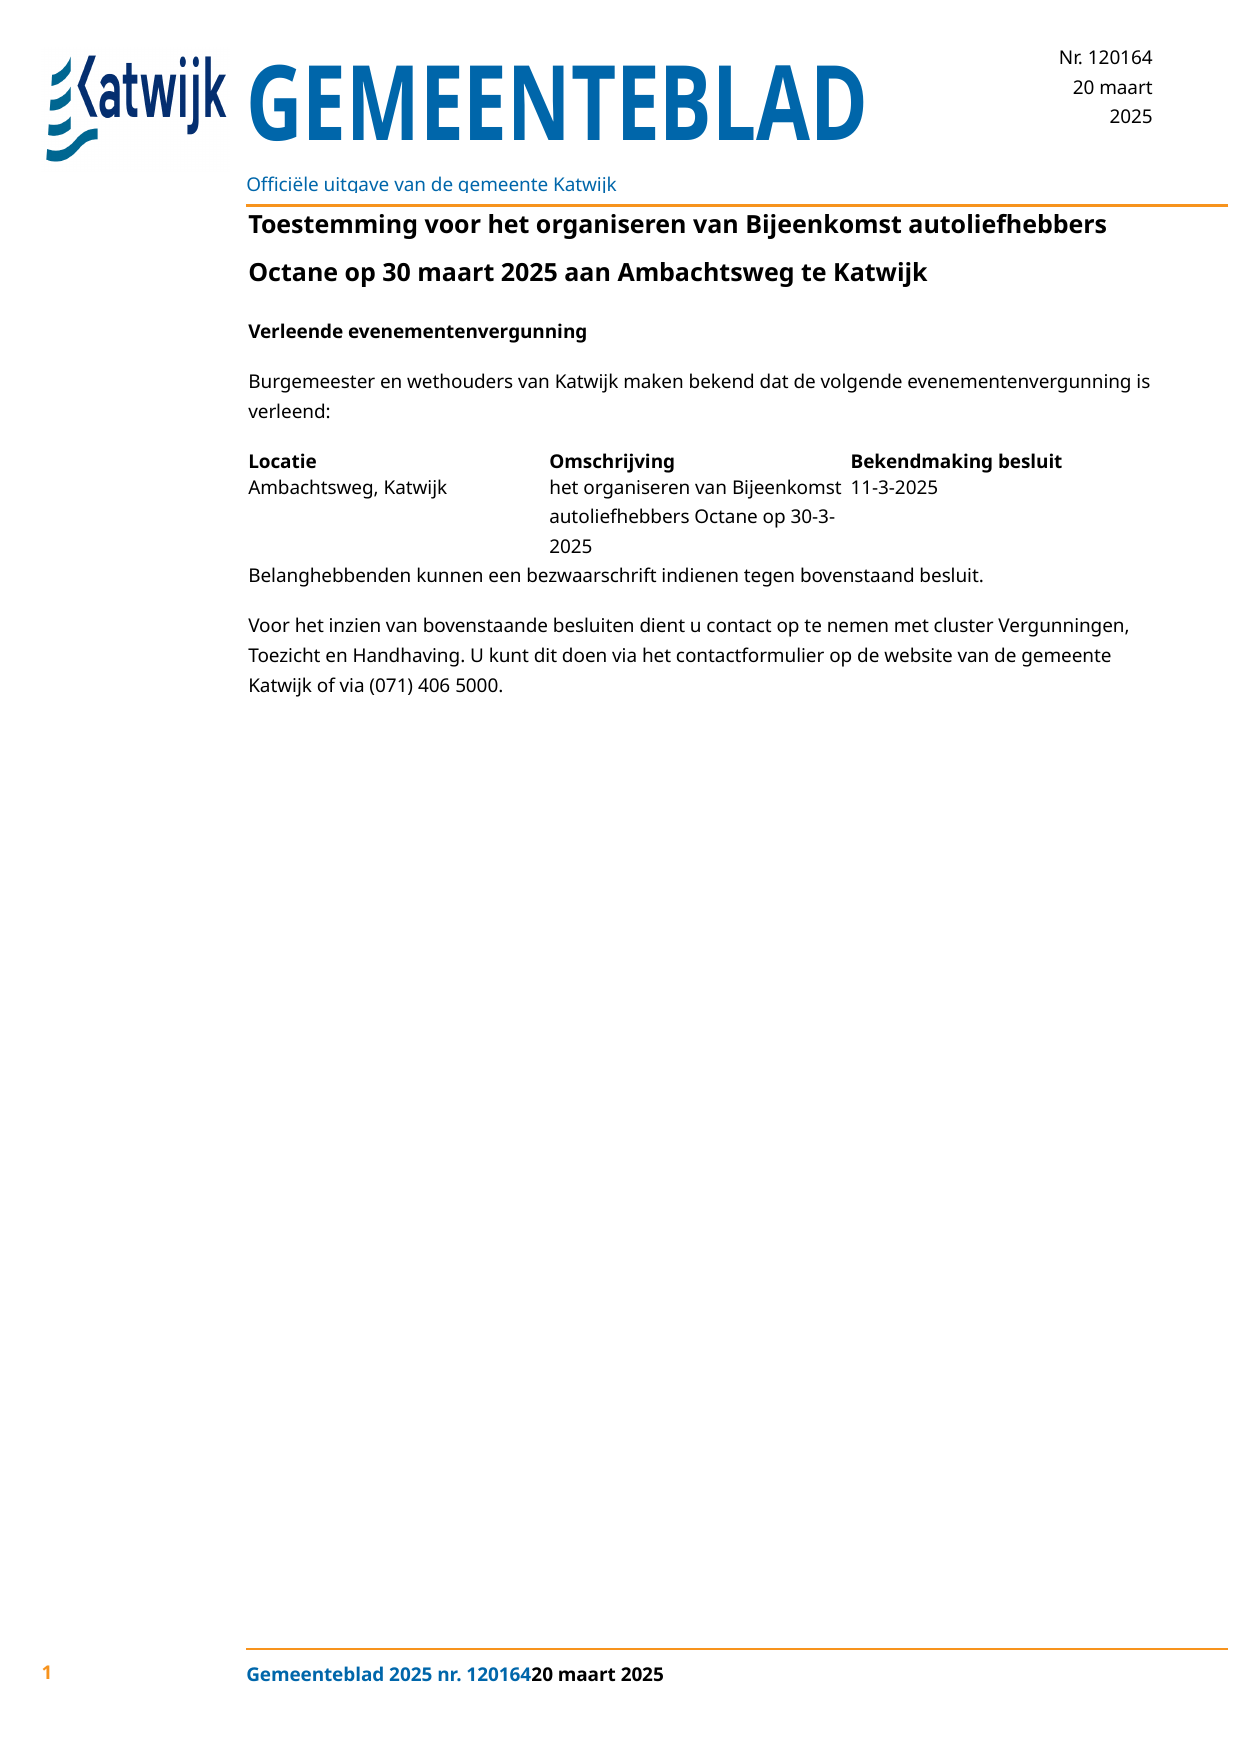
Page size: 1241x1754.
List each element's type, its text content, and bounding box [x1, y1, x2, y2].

text Belanghebbenden kunnen een bezwaarschrift indienen tegen bovenstaand besluit. [248, 562, 1152, 588]
table_cell 11-3-2025 [850, 474, 1152, 559]
text Verleende evenementenvergunning [248, 318, 1152, 344]
table_header Bekendmaking besluit [850, 449, 1152, 474]
table_cell het organiseren van Bijeenkomst autoliefhebbers Octane op 30-3-2025 [549, 474, 850, 559]
text Toestemming voor het organiseren van Bijeenkomst autoliefhebbers Octane op 30 maart 2025 aan Ambachtsweg te Katwijk [248, 207, 1152, 288]
table_cell Ambachtsweg, Katwijk [248, 474, 549, 559]
table_header Omschrijving [549, 449, 850, 474]
text Burgemeester en wethouders van Katwijk maken bekend dat de volgende evenementenvergunning is verleend: [248, 368, 1152, 424]
table_header Locatie [248, 449, 549, 474]
text Voor het inzien van bovenstaande besluiten dient u contact op te nemen met cluster Vergunningen, Toezicht en Handhaving. U kunt dit doen via het contactformulier op de website van de gemeente Katwijk of via (071) 406 5000. [248, 613, 1152, 698]
picture [41, 47, 231, 172]
